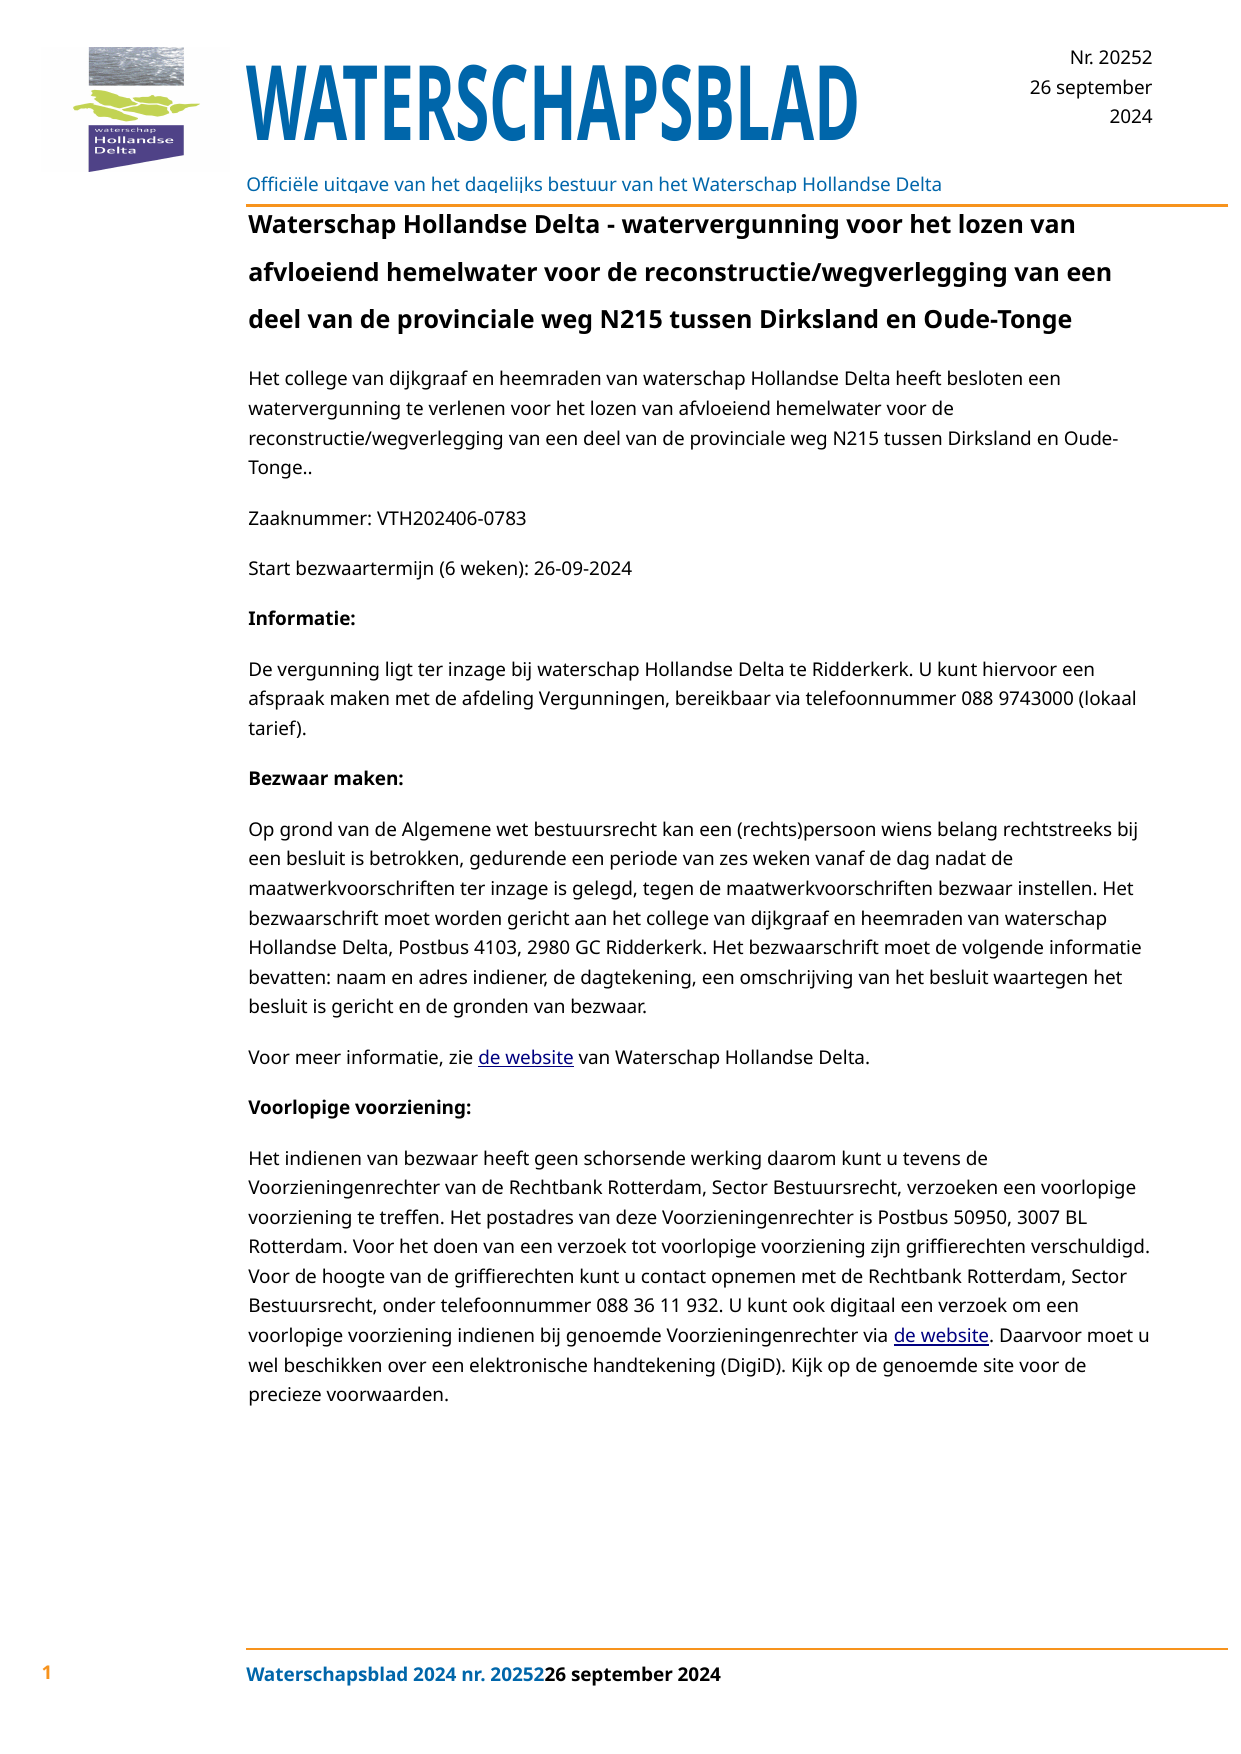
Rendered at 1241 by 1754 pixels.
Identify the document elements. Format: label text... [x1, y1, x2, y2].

text Het college van dijkgraaf en heemraden van waterschap Hollandse Delta heeft besloten een watervergunning te verlenen voor het lozen van afvloeiend hemelwater voor de reconstructie/wegverlegging van een deel van de provinciale weg N215 tussen Dirksland en Oude-Tonge.. [248, 366, 1152, 480]
text Bezwaar maken: [248, 766, 1152, 791]
picture [41, 47, 231, 172]
text Zaaknummer: VTH202406-0783 [248, 505, 1152, 530]
text Het indienen van bezwaar heeft geen schorsende werking daarom kunt u tevens de Voorzieningenrechter van de Rechtbank Rotterdam, Sector Bestuursrecht, verzoeken een voorlopige voorziening te treffen. Het postadres van deze Voorzieningenrechter is Postbus 50950, 3007 BL Rotterdam. Voor het doen van een verzoek tot voorlopige voorziening zijn griffierechten verschuldigd. Voor de hoogte van de griffierechten kunt u contact opnemen met de Rechtbank Rotterdam, Sector Bestuursrecht, onder telefoonnummer 088 36 11 932. U kunt ook digitaal een verzoek om een voorlopige voorziening indienen bij genoemde Voorzieningenrechter via de website. Daarvoor moet u wel beschikken over een elektronische handtekening (DigiD). Kijk op de genoemde site voor de precieze voorwaarden. [248, 1145, 1152, 1407]
text Op grond van de Algemene wet bestuursrecht kan een (rechts)persoon wiens belang rechtstreeks bij een besluit is betrokken, gedurende een periode van zes weken vanaf de dag nadat de maatwerkvoorschriften ter inzage is gelegd, tegen de maatwerkvoorschriften bezwaar instellen. Het bezwaarschrift moet worden gericht aan het college van dijkgraaf en heemraden van waterschap Hollandse Delta, Postbus 4103, 2980 GC Ridderkerk. Het bezwaarschrift moet de volgende informatie bevatten: naam en adres indiener, de dagtekening, een omschrijving van het besluit waartegen het besluit is gericht en de gronden van bezwaar. [248, 816, 1152, 1019]
text Start bezwaartermijn (6 weken): 26-09-2024 [248, 555, 1152, 581]
text Voor meer informatie, zie de website van Waterschap Hollandse Delta. [248, 1044, 1152, 1069]
text Informatie: [248, 606, 1152, 631]
text De vergunning ligt ter inzage bij waterschap Hollandse Delta te Ridderkerk. U kunt hiervoor een afspraak maken met de afdeling Vergunningen, bereikbaar via telefoonnummer 088 9743000 (lokaal tarief). [248, 656, 1152, 741]
text Waterschap Hollandse Delta - watervergunning voor het lozen van afvloeiend hemelwater voor de reconstructie/wegverlegging van een deel van de provinciale weg N215 tussen Dirksland en Oude-Tonge [248, 207, 1152, 336]
text Voorlopige voorziening: [248, 1094, 1152, 1120]
